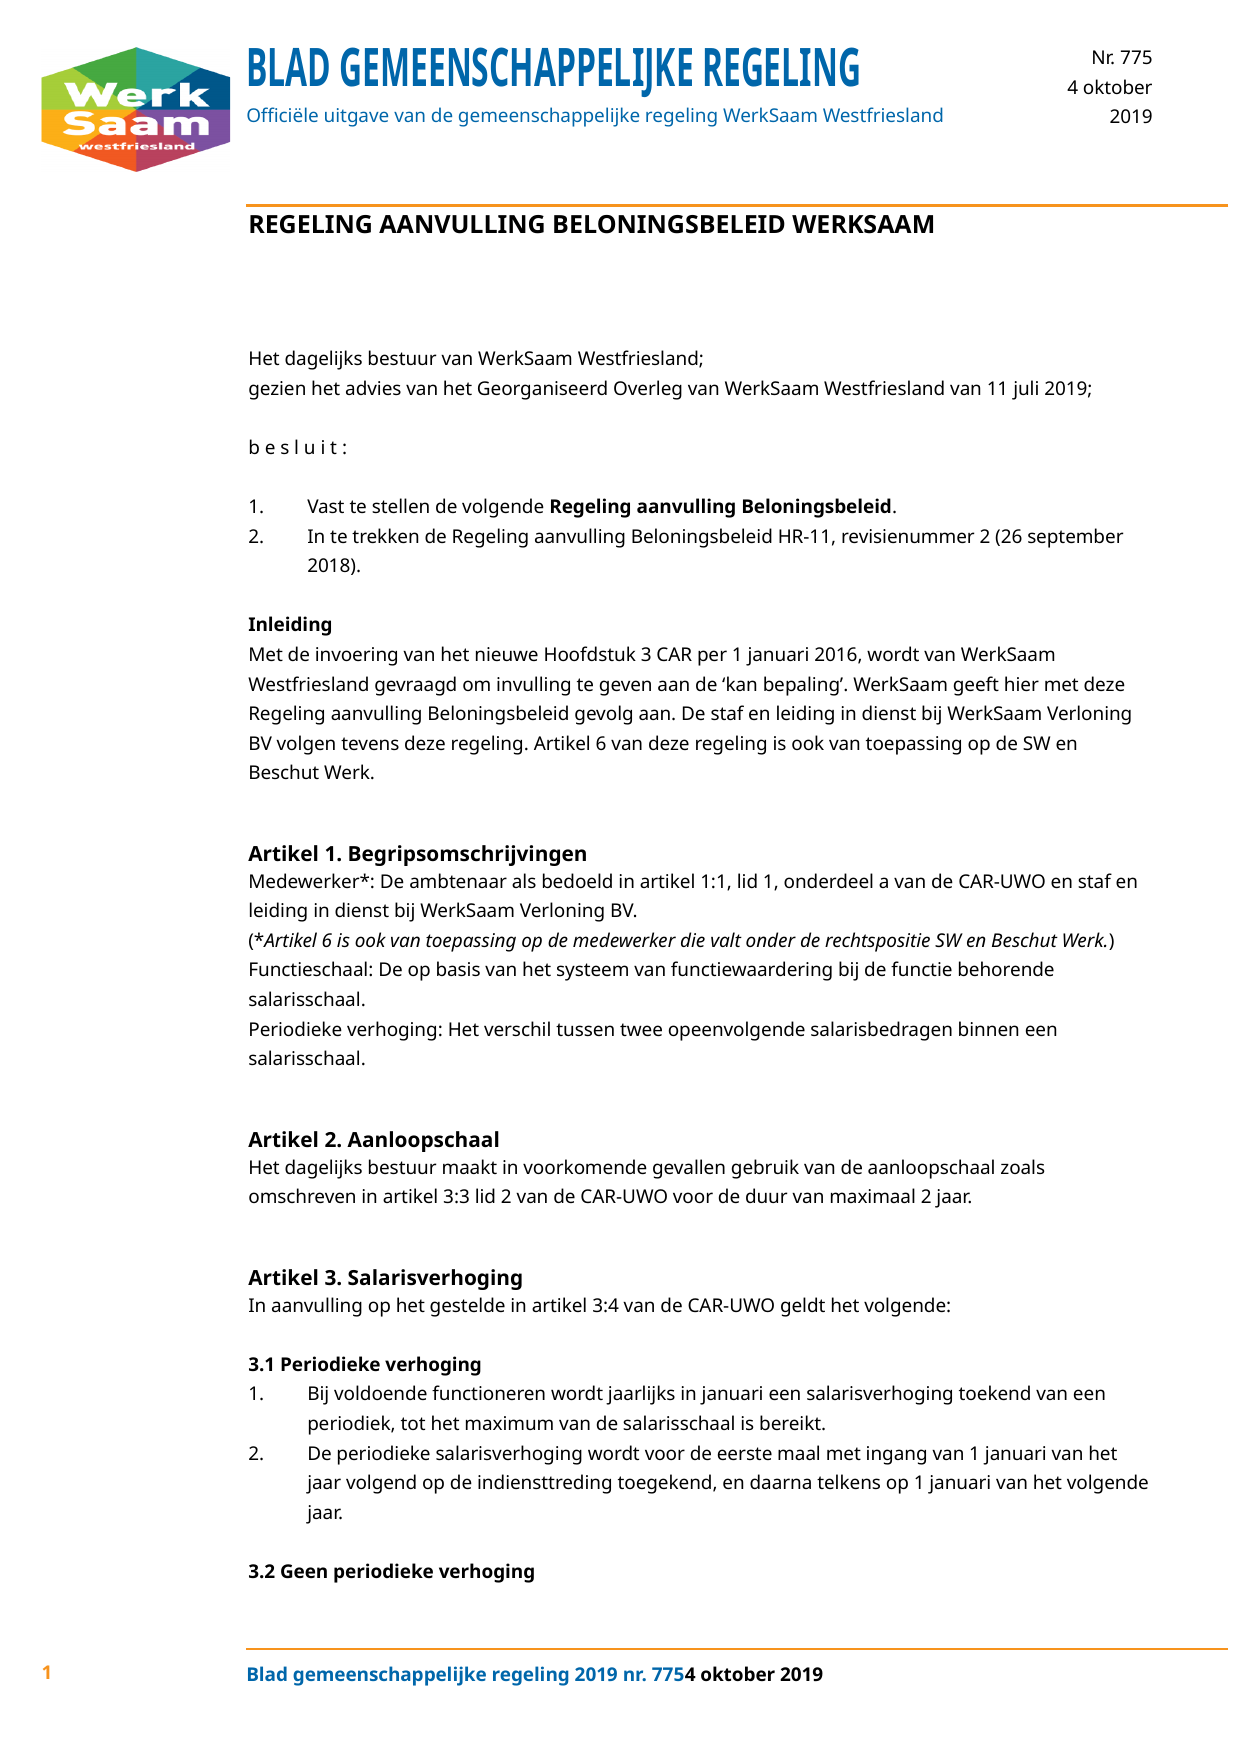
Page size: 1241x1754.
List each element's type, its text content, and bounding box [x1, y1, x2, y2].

text Functieschaal: De op basis van het systeem van functiewaardering bij de functie behorende salarisschaal. [248, 957, 1152, 1012]
text Het dagelijks bestuur van WerkSaam Westfriesland; [248, 345, 1152, 371]
list In te trekken de Regeling aanvulling Beloningsbeleid HR-11, revisienummer 2 (26 september 2018). [248, 523, 1152, 578]
list Vast te stellen de volgende Regeling aanvulling Beloningsbeleid. [248, 493, 1152, 519]
text 3.1 Periodieke verhoging [248, 1351, 1152, 1377]
text 3.2 Geen periodieke verhoging [248, 1558, 1152, 1584]
text REGELING AANVULLING BELONINGSBELEID WERKSAAM [248, 207, 1152, 241]
text Artikel 1. Begripsomschrijvingen [248, 839, 1152, 868]
picture [41, 47, 231, 172]
text Periodieke verhoging: Het verschil tussen twee opeenvolgende salarisbedragen binnen een salarisschaal. [248, 1016, 1152, 1071]
text Artikel 3. Salarisverhoging [248, 1263, 1152, 1292]
text In aanvulling op het gestelde in artikel 3:4 van de CAR-UWO geldt het volgende: [248, 1292, 1152, 1318]
text Artikel 2. Aanloopschaal [248, 1125, 1152, 1154]
text gezien het advies van het Georganiseerd Overleg van WerkSaam Westfriesland van 11 juli 2019; [248, 375, 1152, 401]
text (*Artikel 6 is ook van toepassing op de medewerker die valt onder de rechtspositie SW en Beschut Werk.) [248, 927, 1152, 953]
text b e s l u i t : [248, 434, 1152, 460]
text Het dagelijks bestuur maakt in voorkomende gevallen gebruik van de aanloopschaal zoals omschreven in artikel 3:3 lid 2 van de CAR-UWO voor de duur van maximaal 2 jaar. [248, 1154, 1152, 1209]
list Bij voldoende functioneren wordt jaarlijks in januari een salarisverhoging toekend van een periodiek, tot het maximum van de salarisschaal is bereikt. [248, 1381, 1152, 1436]
text Medewerker*: De ambtenaar als bedoeld in artikel 1:1, lid 1, onderdeel a van de CAR-UWO en staf en leiding in dienst bij WerkSaam Verloning BV. [248, 868, 1152, 923]
text Met de invoering van het nieuwe Hoofdstuk 3 CAR per 1 januari 2016, wordt van WerkSaam Westfriesland gevraagd om invulling te geven aan de ‘kan bepaling’. WerkSaam geeft hier met deze Regeling aanvulling Beloningsbeleid gevolg aan. De staf en leiding in dienst bij WerkSaam Verloning BV volgen tevens deze regeling. Artikel 6 van deze regeling is ook van toepassing op de SW en Beschut Werk. [248, 641, 1152, 785]
list De periodieke salarisverhoging wordt voor de eerste maal met ingang van 1 januari van het jaar volgend op de indiensttreding toegekend, en daarna telkens op 1 januari van het volgende jaar. [248, 1440, 1152, 1525]
text Inleiding [248, 612, 1152, 637]
